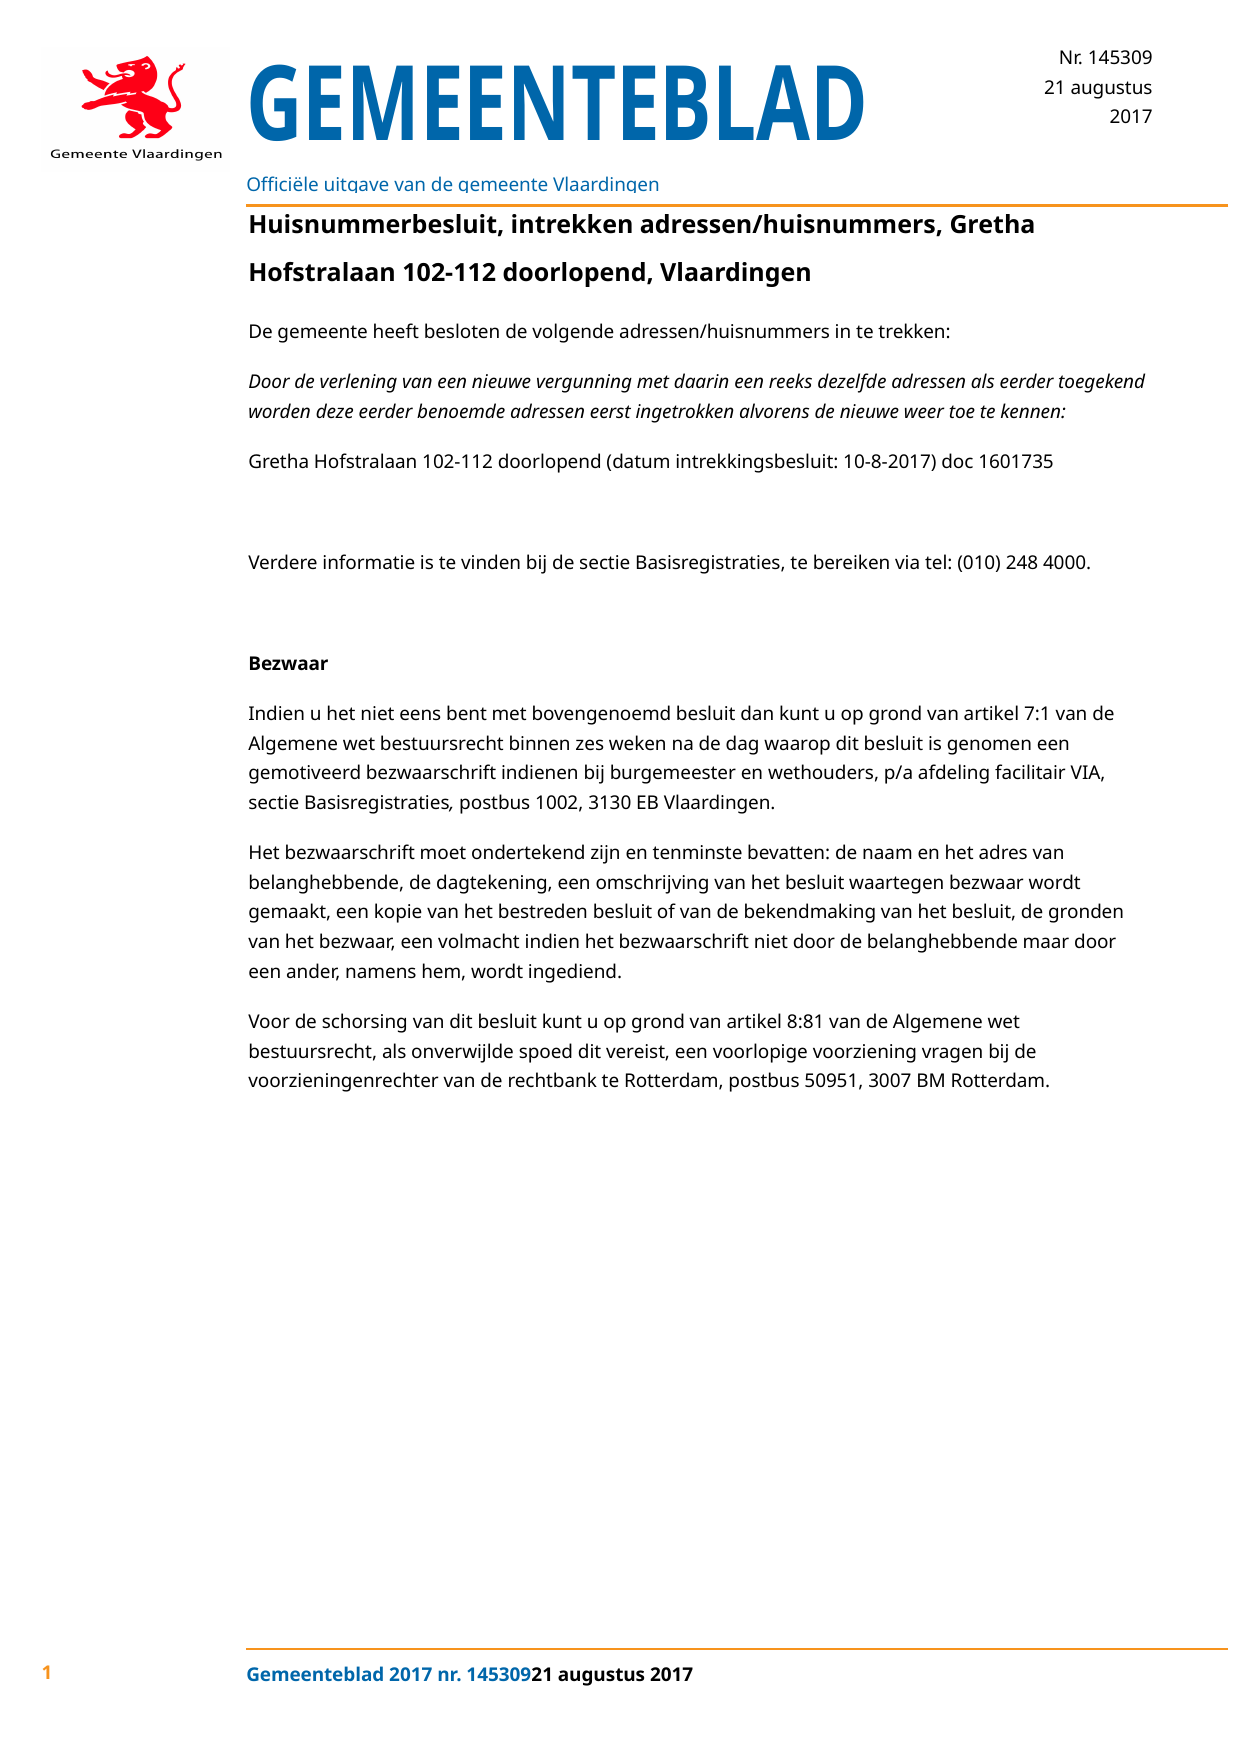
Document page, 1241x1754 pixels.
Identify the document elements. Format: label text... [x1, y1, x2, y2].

text Verdere informatie is te vinden bij de sectie Basisregistraties, te bereiken via tel: (010) 248 4000. [248, 549, 1152, 575]
text Het bezwaarschrift moet ondertekend zijn en tenminste bevatten: de naam en het adres van belanghebbende, de dagtekening, een omschrijving van het besluit waartegen bezwaar wordt gemaakt, een kopie van het bestreden besluit of van de bekendmaking van het besluit, de gronden van het bezwaar, een volmacht indien het bezwaarschrift niet door de belanghebbende maar door een ander, namens hem, wordt ingediend. [248, 839, 1152, 984]
text Bezwaar [248, 650, 1152, 676]
text Door de verlening van een nieuwe vergunning met daarin een reeks dezelfde adressen als eerder toegekend worden deze eerder benoemde adressen eerst ingetrokken alvorens de nieuwe weer toe te kennen: [248, 368, 1152, 424]
text De gemeente heeft besloten de volgende adressen/huisnummers in te trekken: [248, 318, 1152, 344]
text Voor de schorsing van dit besluit kunt u op grond van artikel 8:81 van de Algemene wet bestuursrecht, als onverwijlde spoed dit vereist, een voorlopige voorziening vragen bij de voorzieningenrechter van de rechtbank te Rotterdam, postbus 50951, 3007 BM Rotterdam. [248, 1008, 1152, 1093]
picture [41, 47, 231, 172]
text Huisnummerbesluit, intrekken adressen/huisnummers, Gretha Hofstralaan 102-112 doorlopend, Vlaardingen [248, 207, 1152, 288]
text Gretha Hofstralaan 102-112 doorlopend (datum intrekkingsbesluit: 10-8-2017) doc 1601735 [248, 448, 1152, 474]
text Indien u het niet eens bent met bovengenoemd besluit dan kunt u op grond van artikel 7:1 van de Algemene wet bestuursrecht binnen zes weken na de dag waarop dit besluit is genomen een gemotiveerd bezwaarschrift indienen bij burgemeester en wethouders, p/a afdeling facilitair VIA, sectie Basisregistraties, postbus 1002, 3130 EB Vlaardingen. [248, 700, 1152, 815]
